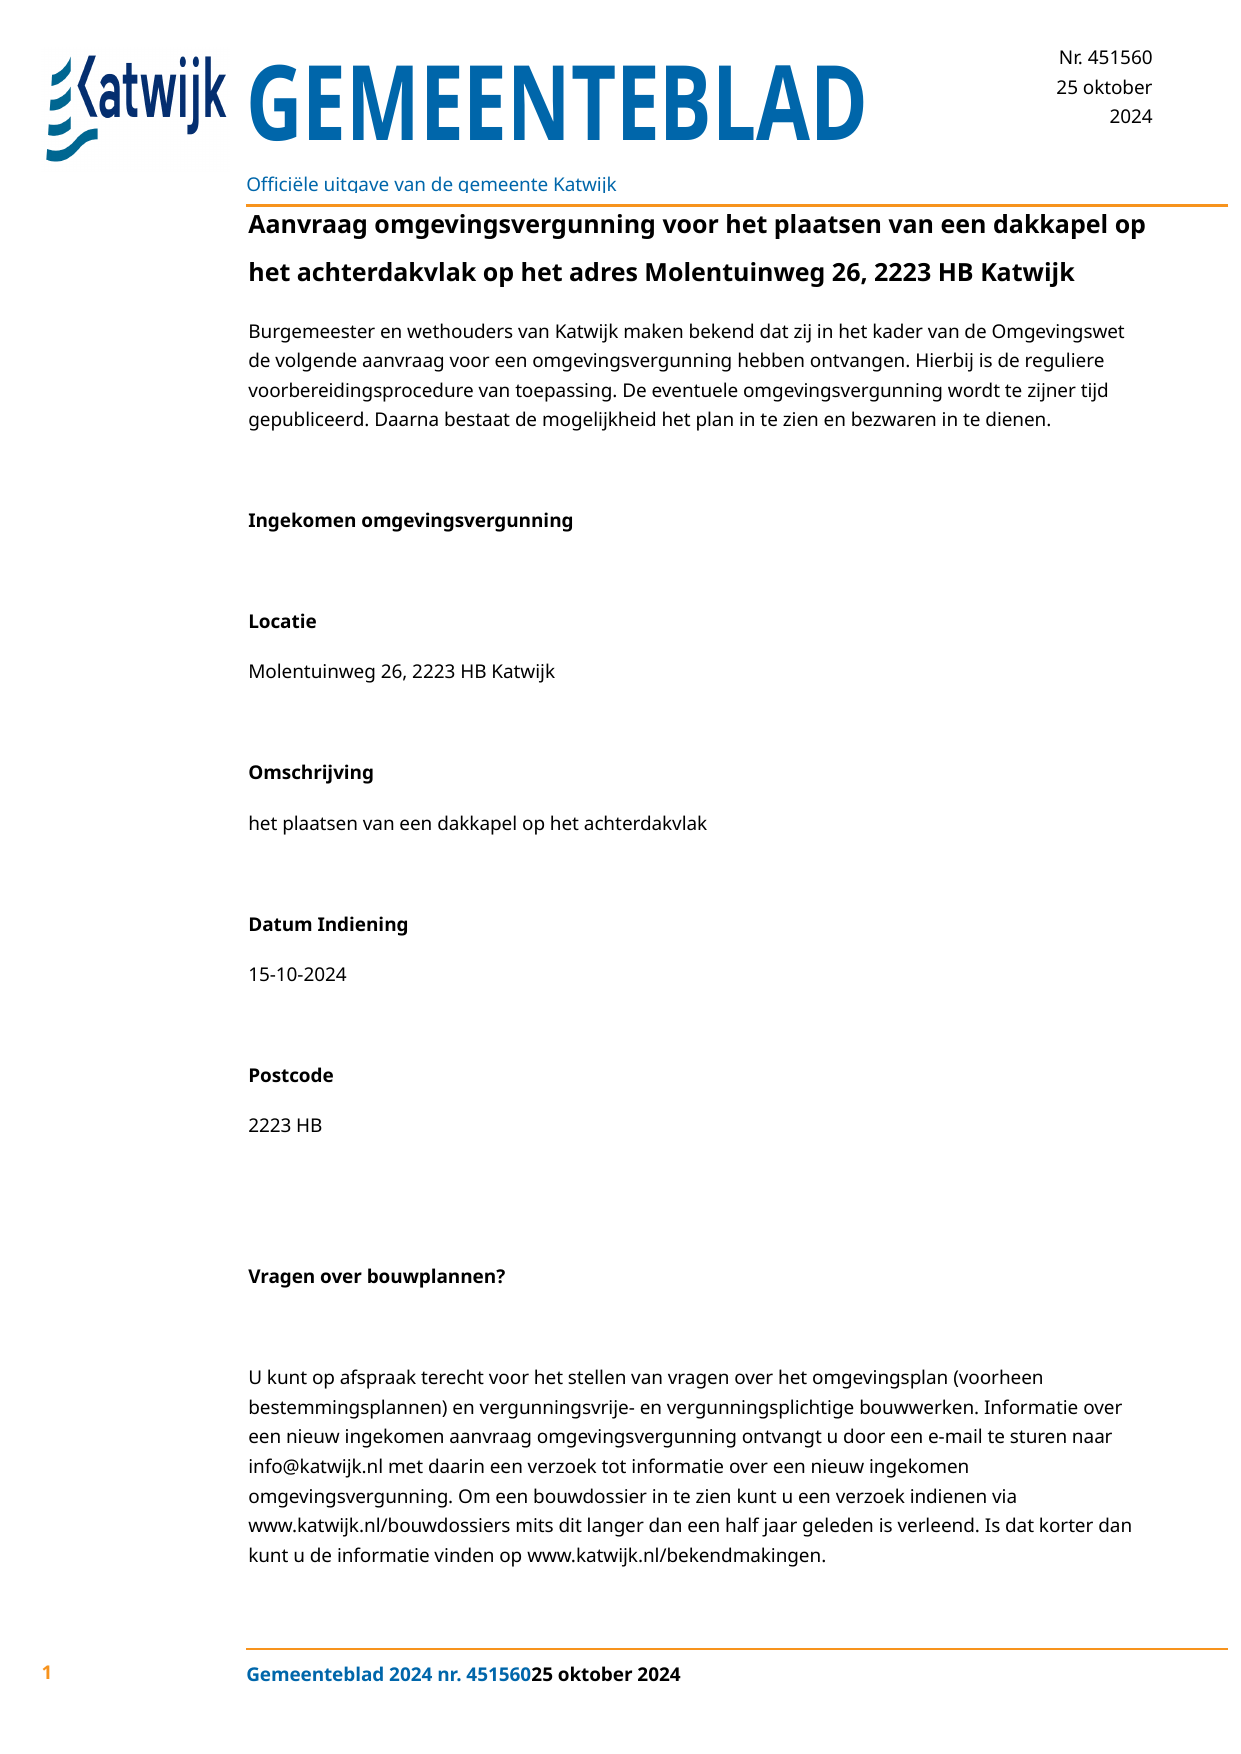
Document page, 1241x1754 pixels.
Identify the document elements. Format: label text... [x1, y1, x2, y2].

picture [41, 47, 231, 172]
text Ingekomen omgevingsvergunning [248, 507, 1152, 533]
text Omschrijving [248, 759, 1152, 785]
text Aanvraag omgevingsvergunning voor het plaatsen van een dakkapel op het achterdakvlak op het adres Molentuinweg 26, 2223 HB Katwijk [248, 207, 1152, 288]
text Postcode [248, 1062, 1152, 1088]
text Datum Indiening [248, 911, 1152, 937]
text 15-10-2024 [248, 961, 1152, 987]
text U kunt op afspraak terecht voor het stellen van vragen over het omgevingsplan (voorheen bestemmingsplannen) en vergunningsvrije- en vergunningsplichtige bouwwerken. Informatie over een nieuw ingekomen aanvraag omgevingsvergunning ontvangt u door een e-mail te sturen naar info@katwijk.nl met daarin een verzoek tot informatie over een nieuw ingekomen omgevingsvergunning. Om een bouwdossier in te zien kunt u een verzoek indienen via www.katwijk.nl/bouwdossiers mits dit langer dan een half jaar geleden is verleend. Is dat korter dan kunt u de informatie vinden op www.katwijk.nl/bekendmakingen. [248, 1364, 1152, 1568]
text Burgemeester en wethouders van Katwijk maken bekend dat zij in het kader van de Omgevingswet de volgende aanvraag voor een omgevingsvergunning hebben ontvangen. Hierbij is de reguliere voorbereidingsprocedure van toepassing. De eventuele omgevingsvergunning wordt te zijner tijd gepubliceerd. Daarna bestaat de mogelijkheid het plan in te zien en bezwaren in te dienen. [248, 318, 1152, 432]
text 2223 HB [248, 1112, 1152, 1138]
text het plaatsen van een dakkapel op het achterdakvlak [248, 810, 1152, 836]
text Locatie [248, 608, 1152, 634]
text Vragen over bouwplannen? [248, 1264, 1152, 1289]
text Molentuinweg 26, 2223 HB Katwijk [248, 659, 1152, 684]
